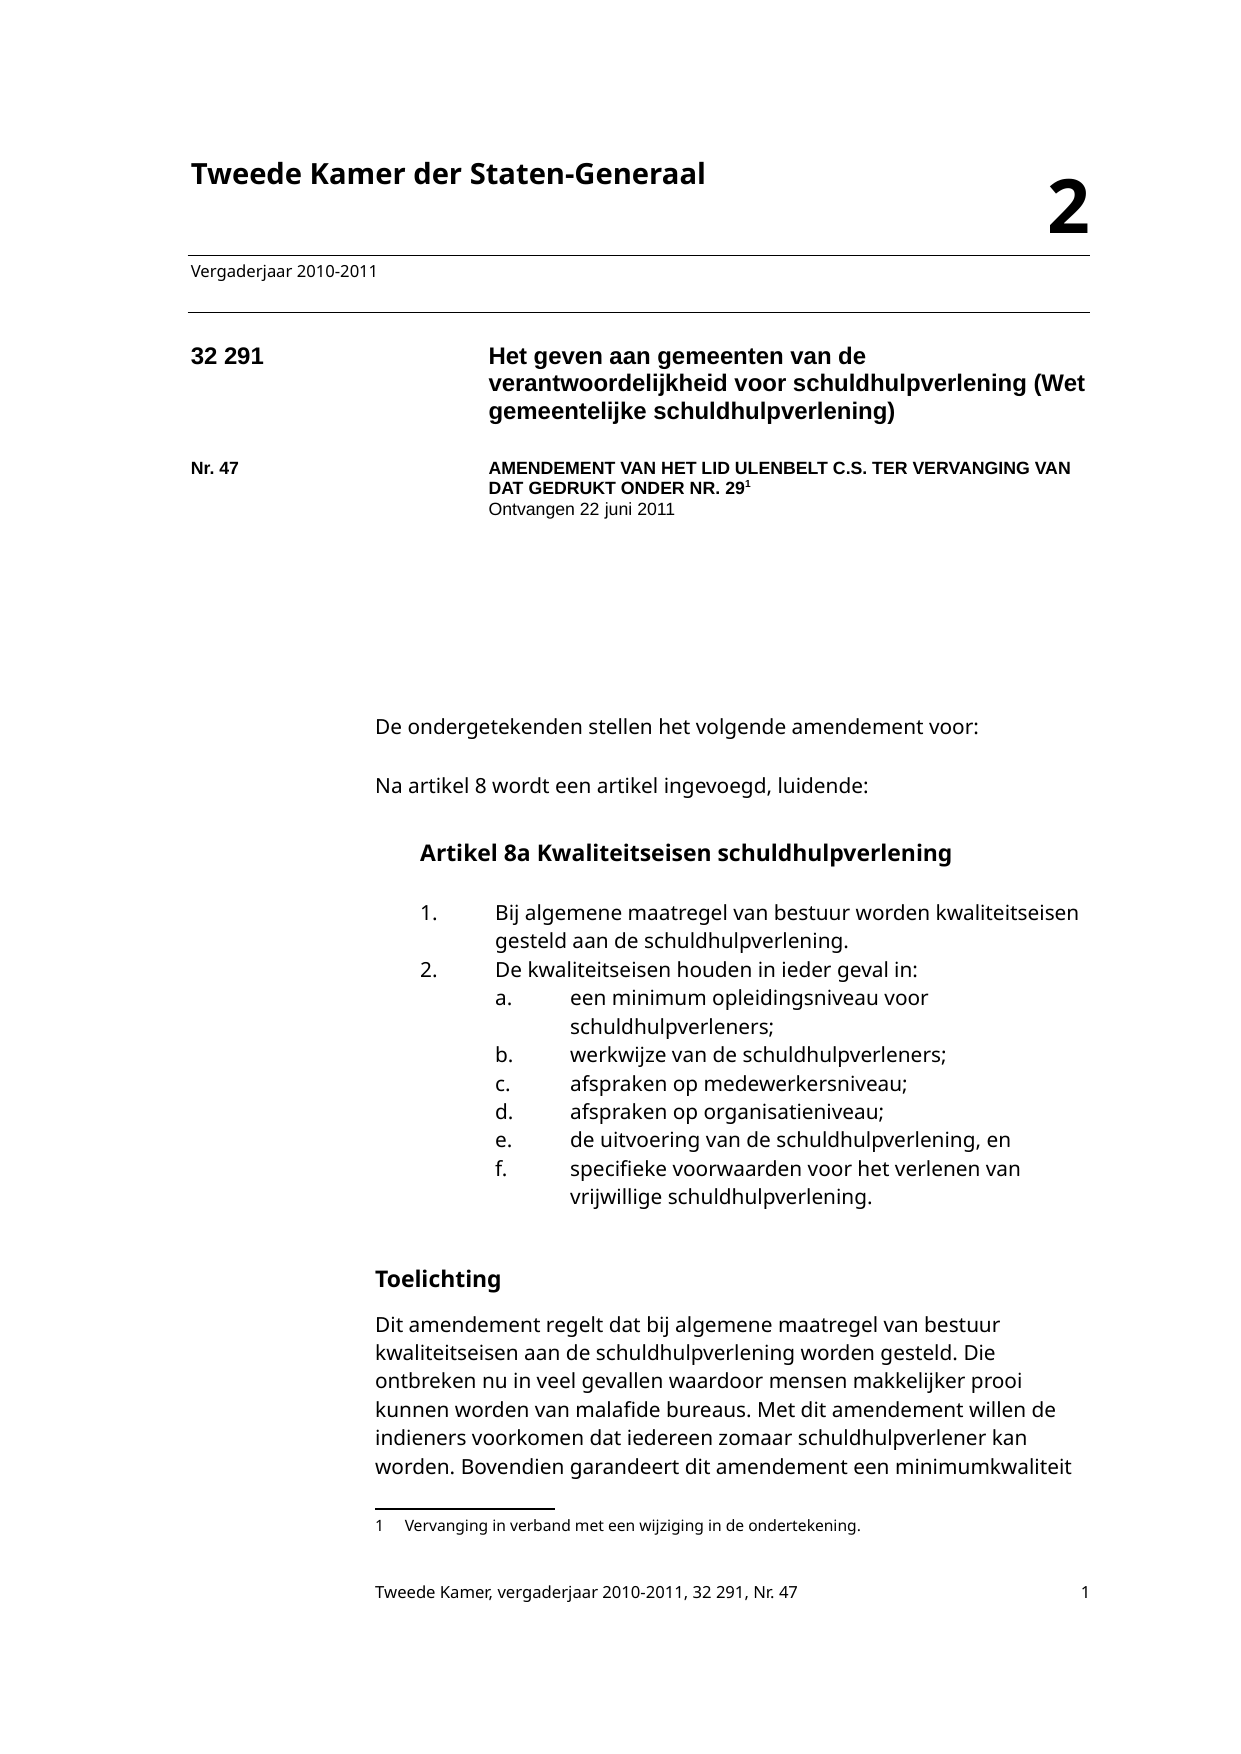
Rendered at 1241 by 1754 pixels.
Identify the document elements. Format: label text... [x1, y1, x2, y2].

table_cell [188, 313, 485, 339]
list afspraken op organisatieniveau; [495, 1097, 1090, 1126]
subtitle Artikel 8a Kwaliteitseisen schuldhulpverlening [420, 837, 1090, 868]
list werkwijze van de schuldhulpverleners; [495, 1040, 1090, 1069]
list afspraken op medewerkersniveau; [495, 1069, 1090, 1097]
table_header 2 [910, 150, 1090, 255]
text Na artikel 8 wordt een artikel ingevoegd, luidende: [375, 771, 1090, 799]
table_cell 32 291 [188, 339, 485, 454]
table_cell Nr. 47 [188, 455, 485, 594]
table_header Tweede Kamer der Staten-Generaal [188, 150, 909, 255]
list een minimum opleidingsniveau voor schuldhulpverleners; [495, 983, 1090, 1040]
table_cell AMENDEMENT VAN HET LID ULENBELT C.S. TER VERVANGING VAN DAT GEDRUKT ONDER NR. 29 Ontvangen 22 juni 2011 [485, 455, 1090, 594]
table_cell Vergaderjaar 2010-2011 [188, 256, 485, 312]
text Dit amendement regelt dat bij algemene maatregel van bestuur kwaliteitseisen aan de schuldhulpverlening worden gesteld. Die ontbreken nu in veel gevallen waardoor mensen makkelijker prooi kunnen worden van malafide bureaus. Met dit amendement willen de indieners voorkomen dat iedereen zomaar schuldhulpverlener kan worden. Bovendien garandeert dit amendement een minimumkwaliteit [375, 1310, 1090, 1480]
list De kwaliteitseisen houden in ieder geval in: [420, 955, 1090, 983]
table_cell [485, 313, 1090, 339]
table_cell Het geven aan gemeenten van de verantwoordelijkheid voor schuldhulpverlening (Wet gemeentelijke schuldhulpverlening) [485, 339, 1090, 454]
table_cell [485, 256, 1090, 312]
list specifieke voorwaarden voor het verlenen van vrijwillige schuldhulpverlening. [495, 1154, 1090, 1211]
subtitle Toelichting [375, 1263, 1090, 1295]
list de uitvoering van de schuldhulpverlening, en [495, 1126, 1090, 1154]
list Bij algemene maatregel van bestuur worden kwaliteitseisen gesteld aan de schuldhulpverlening. [420, 898, 1090, 955]
text De ondergetekenden stellen het volgende amendement voor: [375, 712, 1090, 741]
